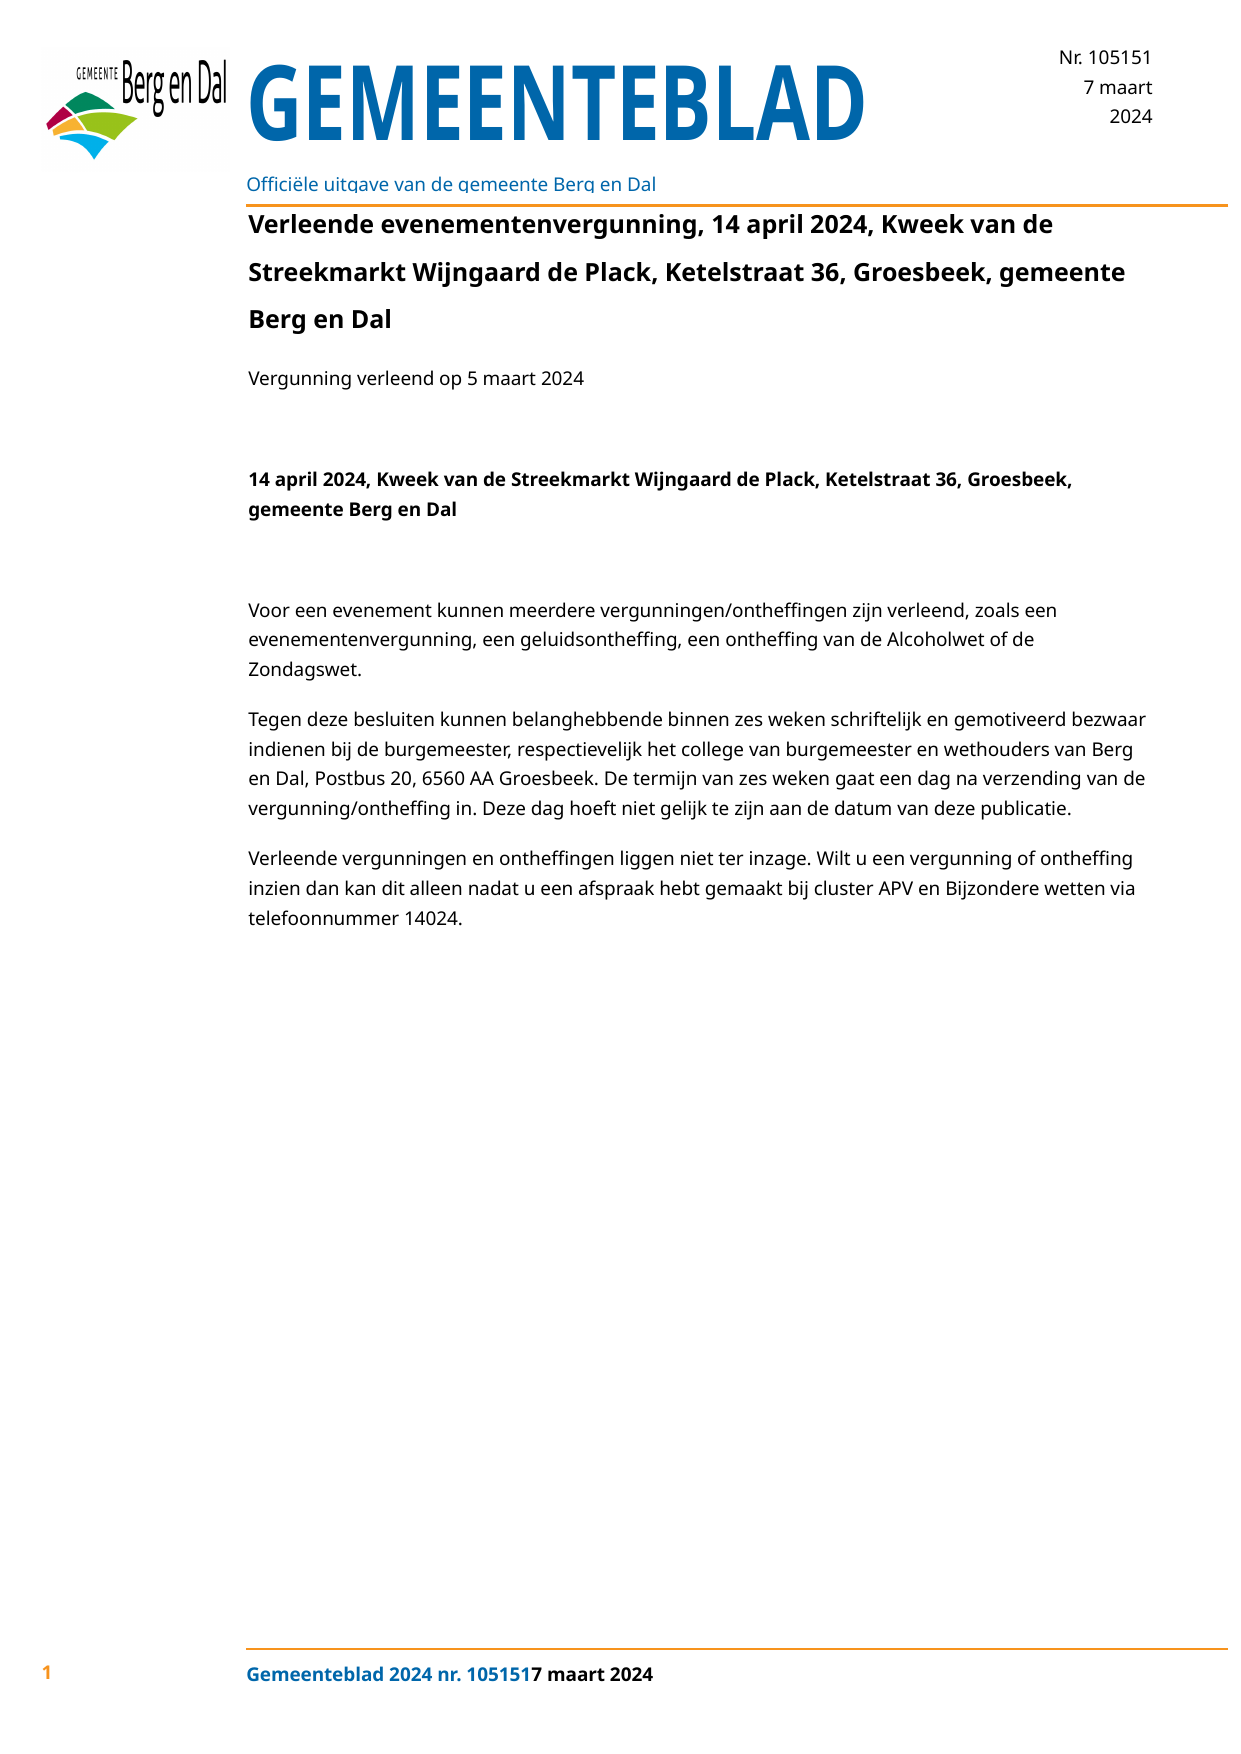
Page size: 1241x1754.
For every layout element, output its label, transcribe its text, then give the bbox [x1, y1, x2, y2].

text Vergunning verleend op 5 maart 2024 [248, 366, 1152, 391]
text Verleende vergunningen en ontheffingen liggen niet ter inzage. Wilt u een vergunning of ontheffing inzien dan kan dit alleen nadat u een afspraak hebt gemaakt bij cluster APV en Bijzondere wetten via telefoonnummer 14024. [248, 846, 1152, 930]
text 14 april 2024, Kweek van de Streekmarkt Wijngaard de Plack, Ketelstraat 36, Groesbeek, gemeente Berg en Dal [248, 466, 1152, 522]
text Voor een evenement kunnen meerdere vergunningen/ontheffingen zijn verleend, zoals een evenementenvergunning, een geluidsontheffing, een ontheffing van de Alcoholwet of de Zondagswet. [248, 597, 1152, 682]
text Tegen deze besluiten kunnen belanghebbende binnen zes weken schriftelijk en gemotiveerd bezwaar indienen bij de burgemeester, respectievelijk het college van burgemeester en wethouders van Berg en Dal, Postbus 20, 6560 AA Groesbeek. De termijn van zes weken gaat een dag na verzending van de vergunning/ontheffing in. Deze dag hoeft niet gelijk te zijn aan de datum van deze publicatie. [248, 706, 1152, 821]
picture [41, 47, 231, 172]
text Verleende evenementenvergunning, 14 april 2024, Kweek van de Streekmarkt Wijngaard de Plack, Ketelstraat 36, Groesbeek, gemeente Berg en Dal [248, 207, 1152, 336]
